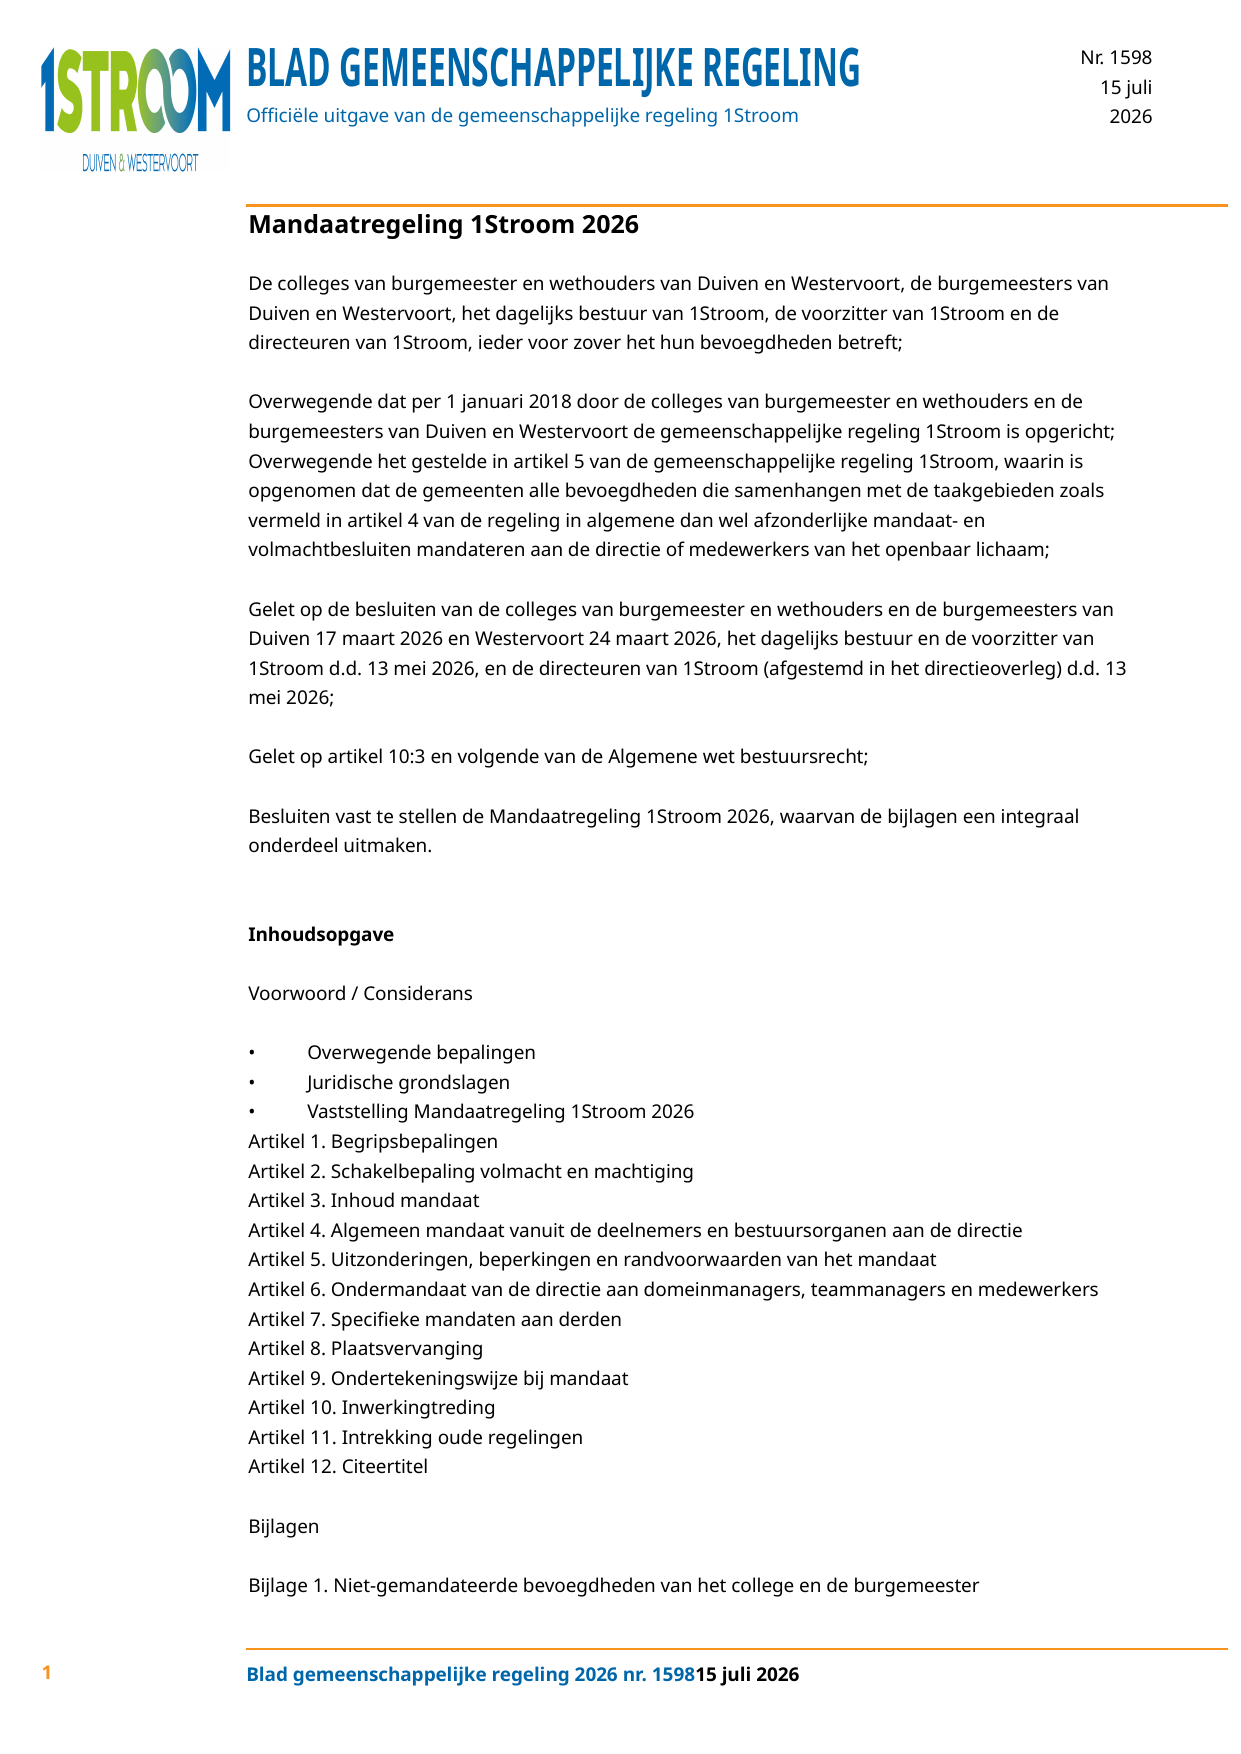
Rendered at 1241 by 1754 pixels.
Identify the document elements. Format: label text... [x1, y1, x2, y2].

text Mandaatregeling 1Stroom 2026 [248, 207, 1152, 241]
text Overwegende dat per 1 januari 2018 door de colleges van burgemeester en wethouders en de burgemeesters van Duiven en Westervoort de gemeenschappelijke regeling 1Stroom is opgericht; [248, 389, 1152, 444]
text Artikel 12. Citeertitel [248, 1454, 1152, 1479]
list Overwegende bepalingen [248, 1039, 1152, 1065]
text Artikel 3. Inhoud mandaat [248, 1187, 1152, 1213]
text Artikel 8. Plaatsvervanging [248, 1335, 1152, 1361]
text De colleges van burgemeester en wethouders van Duiven en Westervoort, de burgemeesters van Duiven en Westervoort, het dagelijks bestuur van 1Stroom, de voorzitter van 1Stroom en de directeuren van 1Stroom, ieder voor zover het hun bevoegdheden betreft; [248, 270, 1152, 355]
text Artikel 11. Intrekking oude regelingen [248, 1424, 1152, 1450]
text Bijlagen [248, 1513, 1152, 1538]
text Artikel 7. Specifieke mandaten aan derden [248, 1306, 1152, 1331]
text Bijlage 1. Niet-gemandateerde bevoegdheden van het college en de burgemeester [248, 1572, 1152, 1598]
list Juridische grondslagen [248, 1069, 1152, 1095]
text Artikel 10. Inwerkingtreding [248, 1394, 1152, 1420]
text Inhoudsopgave [248, 921, 1152, 947]
text Overwegende het gestelde in artikel 5 van de gemeenschappelijke regeling 1Stroom, waarin is opgenomen dat de gemeenten alle bevoegdheden die samenhangen met de taakgebieden zoals vermeld in artikel 4 van de regeling in algemene dan wel afzonderlijke mandaat- en volmachtbesluiten mandateren aan de directie of medewerkers van het openbaar lichaam; [248, 448, 1152, 562]
text Artikel 9. Ondertekeningswijze bij mandaat [248, 1365, 1152, 1391]
text Artikel 6. Ondermandaat van de directie aan domeinmanagers, teammanagers en medewerkers [248, 1276, 1152, 1302]
text Artikel 2. Schakelbepaling volmacht en machtiging [248, 1158, 1152, 1183]
text Gelet op de besluiten van de colleges van burgemeester en wethouders en de burgemeesters van Duiven 17 maart 2026 en Westervoort 24 maart 2026, het dagelijks bestuur en de voorzitter van 1Stroom d.d. 13 mei 2026, en de directeuren van 1Stroom (afgestemd in het directieoverleg) d.d. 13 mei 2026; [248, 596, 1152, 710]
text Gelet op artikel 10:3 en volgende van de Algemene wet bestuursrecht; [248, 744, 1152, 769]
text Voorwoord / Considerans [248, 980, 1152, 1006]
list Vaststelling Mandaatregeling 1Stroom 2026 [248, 1099, 1152, 1124]
text Artikel 5. Uitzonderingen, beperkingen en randvoorwaarden van het mandaat [248, 1247, 1152, 1272]
picture [41, 47, 231, 172]
text Besluiten vast te stellen de Mandaatregeling 1Stroom 2026, waarvan de bijlagen een integraal onderdeel uitmaken. [248, 803, 1152, 858]
text Artikel 1. Begripsbepalingen [248, 1128, 1152, 1154]
text Artikel 4. Algemeen mandaat vanuit de deelnemers en bestuursorganen aan de directie [248, 1217, 1152, 1243]
